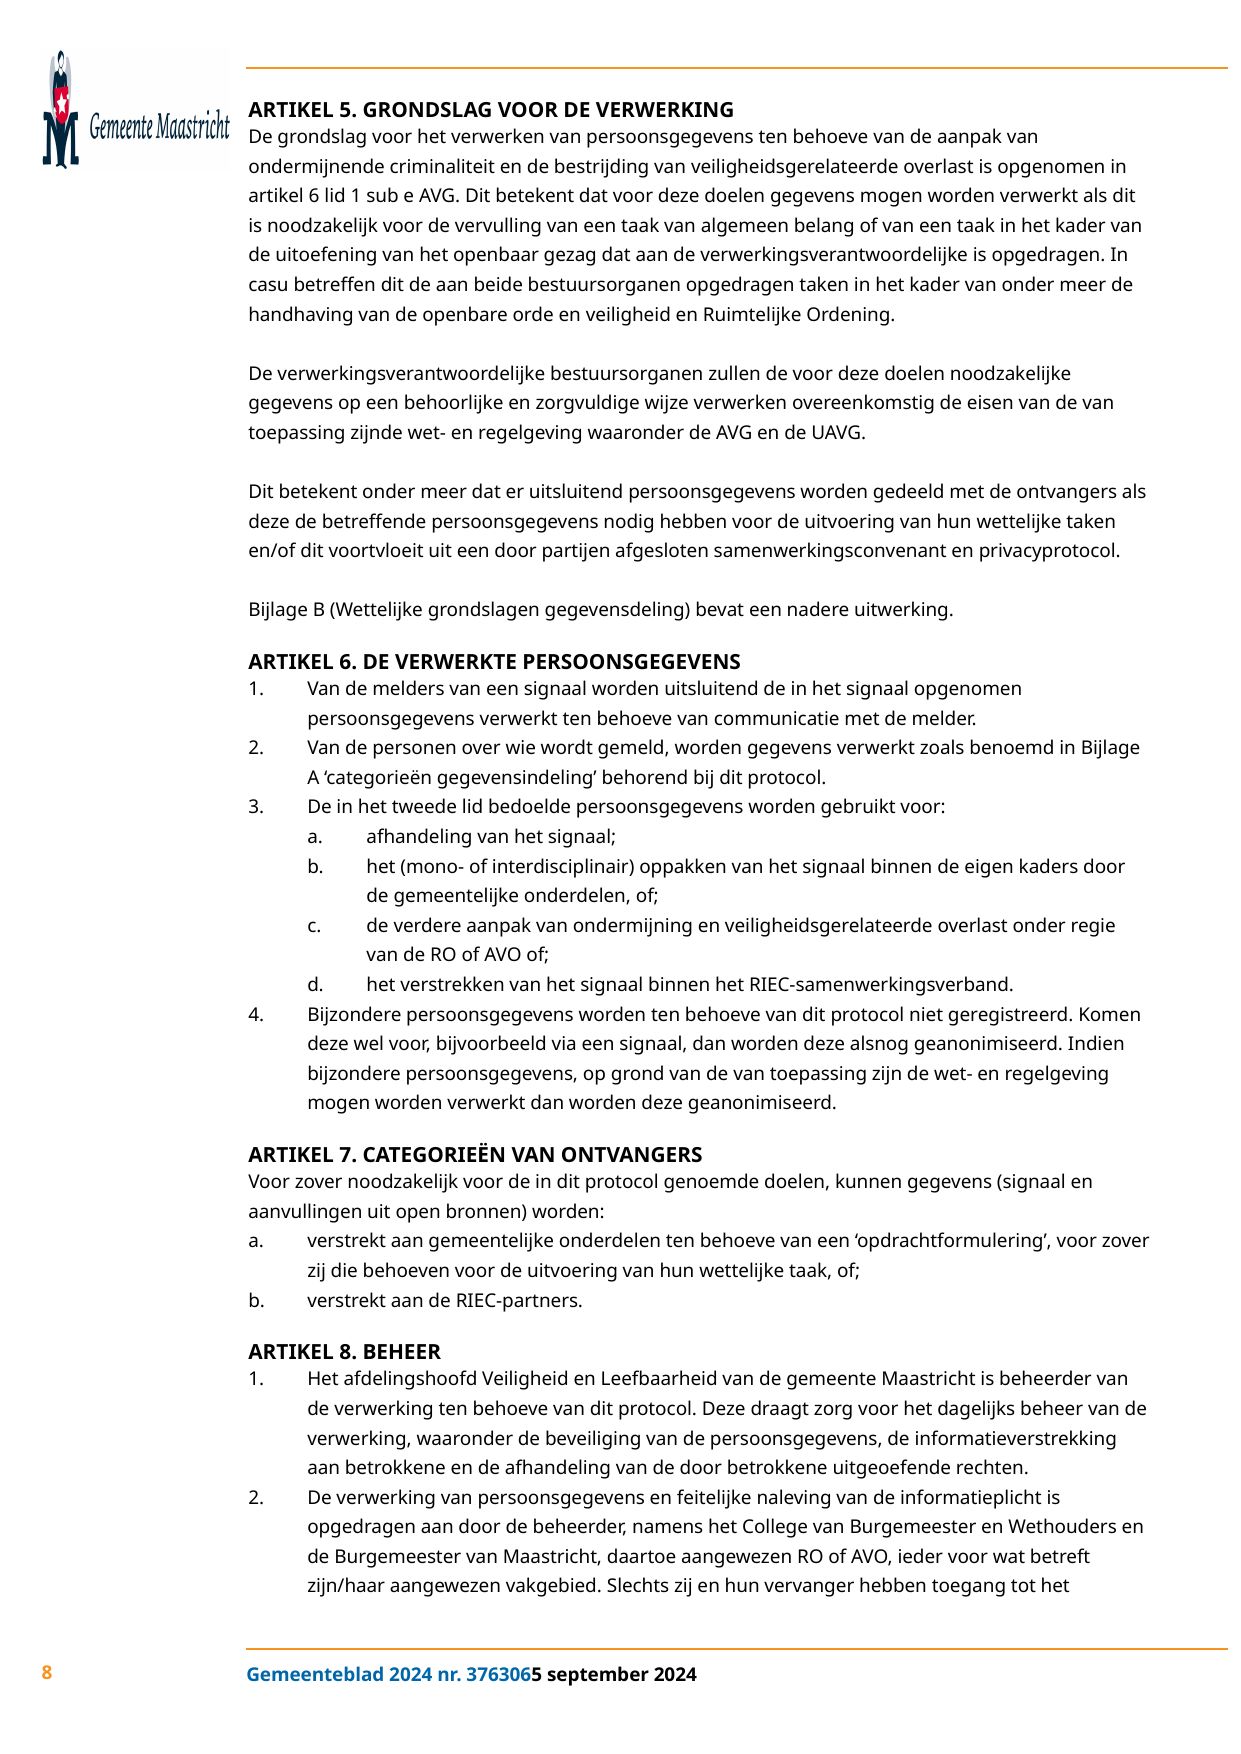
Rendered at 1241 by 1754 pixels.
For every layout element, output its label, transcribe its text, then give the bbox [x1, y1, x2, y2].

text ARTIKEL 6. DE VERWERKTE PERSOONSGEGEVENS [248, 647, 1152, 675]
text ARTIKEL 5. GRONDSLAG VOOR DE VERWERKING [248, 95, 1152, 123]
text De verwerkingsverantwoordelijke bestuursorganen zullen de voor deze doelen noodzakelijke gegevens op een behoorlijke en zorgvuldige wijze verwerken overeenkomstig de eisen van de van toepassing zijnde wet- en regelgeving waaronder de AVG en de UAVG. [248, 360, 1152, 445]
list Van de melders van een signaal worden uitsluitend de in het signaal opgenomen persoonsgegevens verwerkt ten behoeve van communicatie met de melder. [248, 675, 1152, 731]
text ARTIKEL 8. BEHEER [248, 1337, 1152, 1366]
list De in het tweede lid bedoelde persoonsgegevens worden gebruikt voor: [248, 794, 1152, 819]
list het (mono- of interdisciplinair) oppakken van het signaal binnen de eigen kaders door de gemeentelijke onderdelen, of; [307, 853, 1152, 908]
picture [41, 47, 231, 172]
text Dit betekent onder meer dat er uitsluitend persoonsgegevens worden gedeeld met de ontvangers als deze de betreffende persoonsgegevens nodig hebben voor de uitvoering van hun wettelijke taken en/of dit voortvloeit uit een door partijen afgesloten samenwerkingsconvenant en privacyprotocol. [248, 478, 1152, 563]
list het verstrekken van het signaal binnen het RIEC-samenwerkingsverband. [307, 971, 1152, 997]
list verstrekt aan gemeentelijke onderdelen ten behoeve van een ‘opdrachtformulering’, voor zover zij die behoeven voor de uitvoering van hun wettelijke taak, of; [248, 1228, 1152, 1283]
list Bijzondere persoonsgegevens worden ten behoeve van dit protocol niet geregistreerd. Komen deze wel voor, bijvoorbeeld via een signaal, dan worden deze alsnog geanonimiseerd. Indien bijzondere persoonsgegevens, op grond van de van toepassing zijn de wet- en regelgeving mogen worden verwerkt dan worden deze geanonimiseerd. [248, 1001, 1152, 1115]
text Voor zover noodzakelijk voor de in dit protocol genoemde doelen, kunnen gegevens (signaal en aanvullingen uit open bronnen) worden: [248, 1168, 1152, 1224]
list Het afdelingshoofd Veiligheid en Leefbaarheid van de gemeente Maastricht is beheerder van de verwerking ten behoeve van dit protocol. Deze draagt zorg voor het dagelijks beheer van de verwerking, waaronder de beveiliging van de persoonsgegevens, de informatieverstrekking aan betrokkene en de afhandeling van de door betrokkene uitgeoefende rechten. [248, 1366, 1152, 1480]
list afhandeling van het signaal; [307, 823, 1152, 849]
list de verdere aanpak van ondermijning en veiligheidsgerelateerde overlast onder regie van de RO of AVO of; [307, 912, 1152, 967]
list verstrekt aan de RIEC-partners. [248, 1287, 1152, 1312]
text De grondslag voor het verwerken van persoonsgegevens ten behoeve van de aanpak van ondermijnende criminaliteit en de bestrijding van veiligheidsgerelateerde overlast is opgenomen in artikel 6 lid 1 sub e AVG. Dit betekent dat voor deze doelen gegevens mogen worden verwerkt als dit is noodzakelijk voor de vervulling van een taak van algemeen belang of van een taak in het kader van de uitoefening van het openbaar gezag dat aan de verwerkingsverantwoordelijke is opgedragen. In casu betreffen dit de aan beide bestuursorganen opgedragen taken in het kader van onder meer de handhaving van de openbare orde en veiligheid en Ruimtelijke Ordening. [248, 123, 1152, 326]
list Van de personen over wie wordt gemeld, worden gegevens verwerkt zoals benoemd in Bijlage A ‘categorieën gegevensindeling’ behorend bij dit protocol. [248, 734, 1152, 790]
text Bijlage B (Wettelijke grondslagen gegevensdeling) bevat een nadere uitwerking. [248, 597, 1152, 622]
text ARTIKEL 7. CATEGORIEËN VAN ONTVANGERS [248, 1140, 1152, 1168]
list De verwerking van persoonsgegevens en feitelijke naleving van de informatieplicht is opgedragen aan door de beheerder, namens het College van Burgemeester en Wethouders en de Burgemeester van Maastricht, daartoe aangewezen RO of AVO, ieder voor wat betreft zijn/haar aangewezen vakgebied. Slechts zij en hun vervanger hebben toegang tot het [248, 1484, 1152, 1598]
